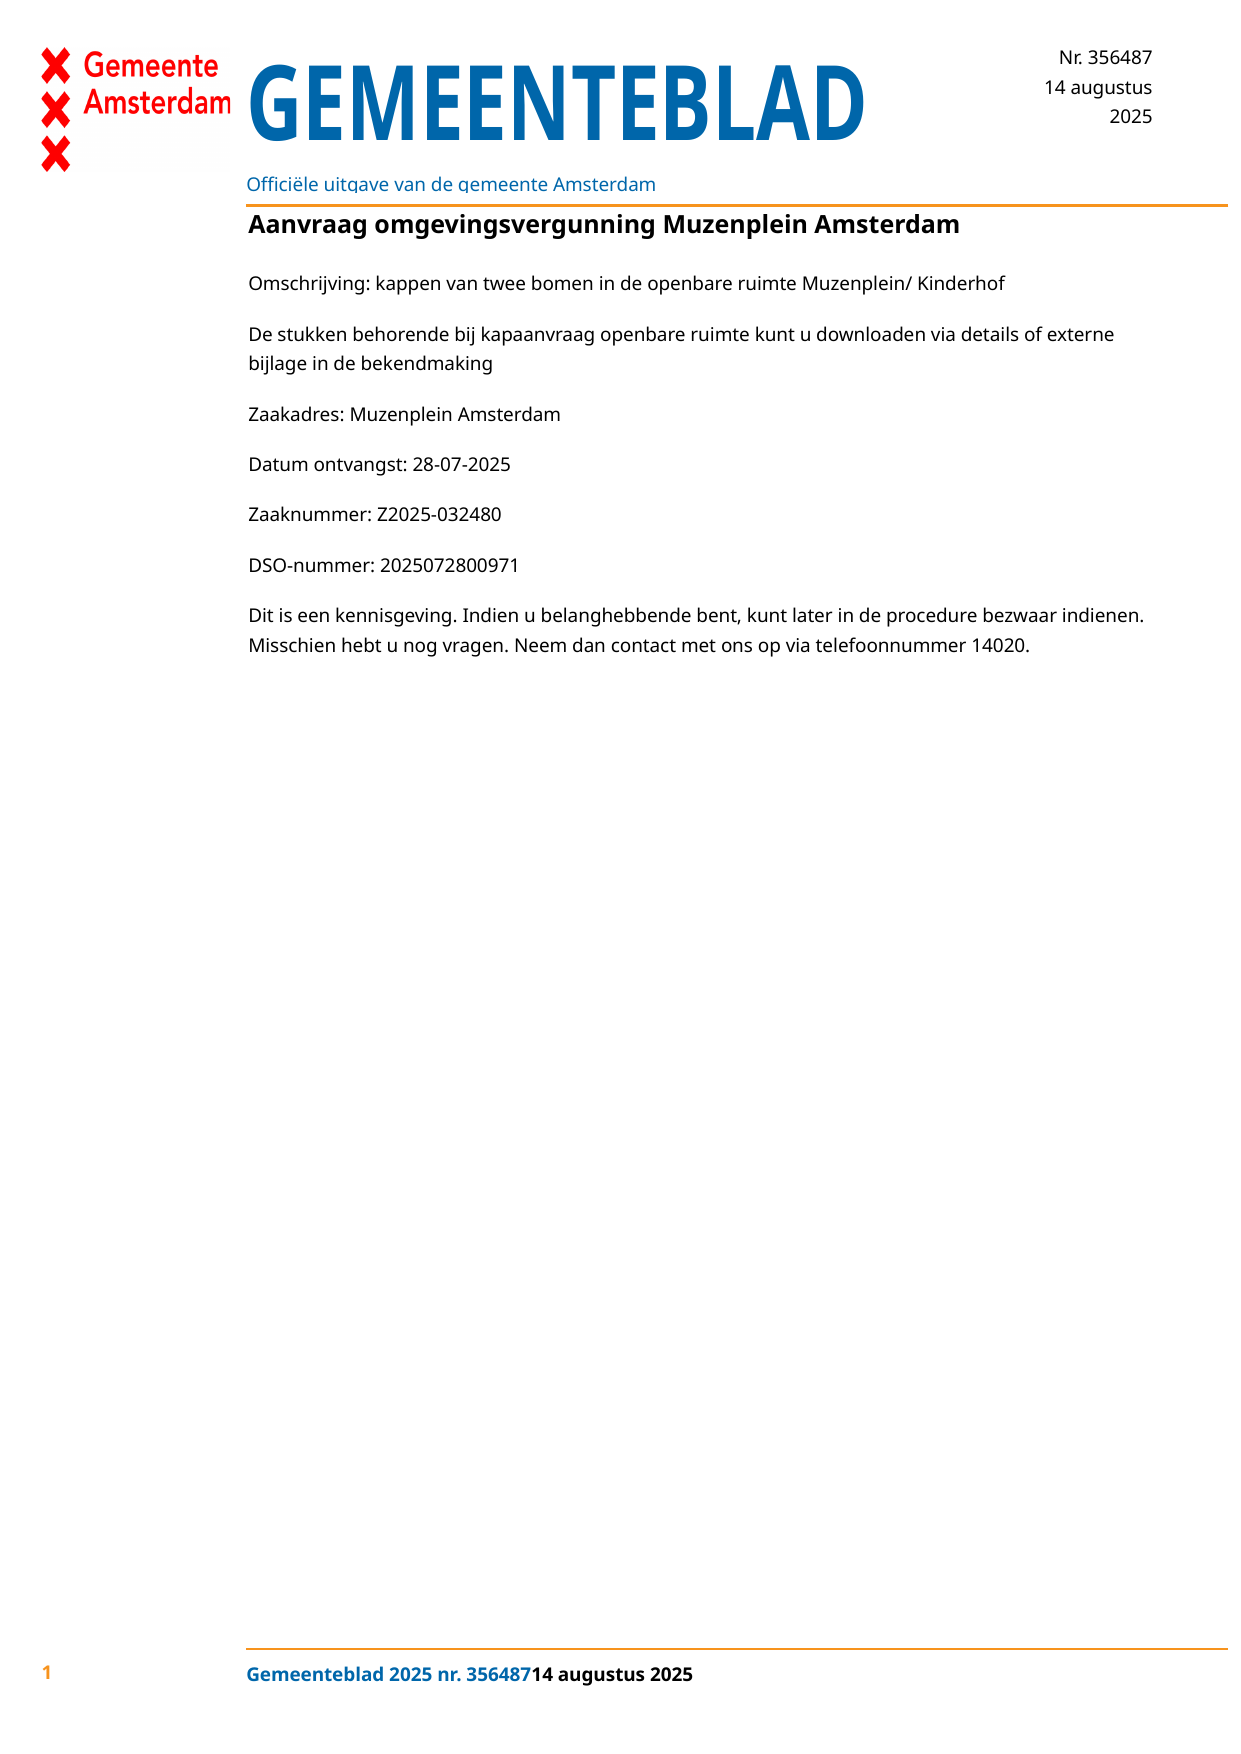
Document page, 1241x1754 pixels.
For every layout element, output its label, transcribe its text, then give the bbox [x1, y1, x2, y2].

text Dit is een kennisgeving. Indien u belanghebbende bent, kunt later in de procedure bezwaar indienen. Misschien hebt u nog vragen. Neem dan contact met ons op via telefoonnummer 14020. [248, 602, 1152, 658]
text De stukken behorende bij kapaanvraag openbare ruimte kunt u downloaden via details of externe bijlage in de bekendmaking [248, 321, 1152, 376]
text Omschrijving: kappen van twee bomen in de openbare ruimte Muzenplein/ Kinderhof [248, 270, 1152, 296]
text Zaaknummer: Z2025-032480 [248, 502, 1152, 527]
picture [41, 47, 231, 172]
text DSO-nummer: 2025072800971 [248, 552, 1152, 578]
text Datum ontvangst: 28-07-2025 [248, 451, 1152, 477]
text Zaakadres: Muzenplein Amsterdam [248, 401, 1152, 426]
text Aanvraag omgevingsvergunning Muzenplein Amsterdam [248, 207, 1152, 241]
